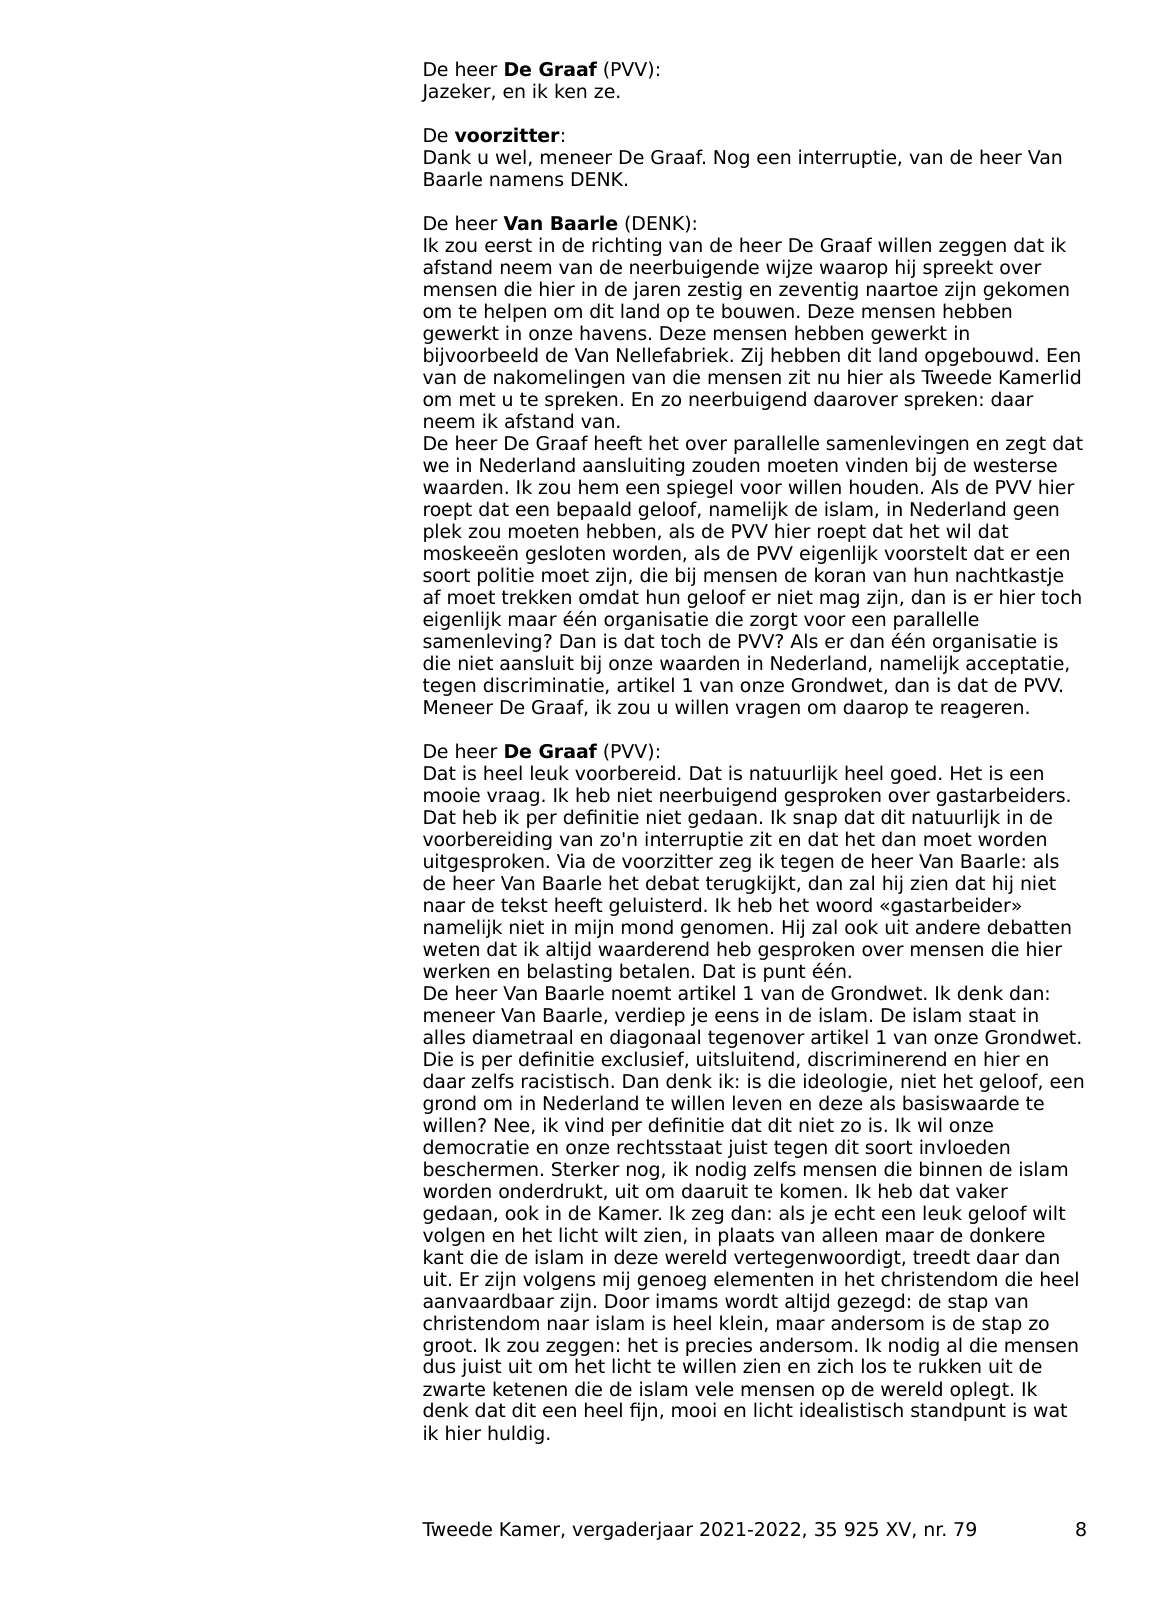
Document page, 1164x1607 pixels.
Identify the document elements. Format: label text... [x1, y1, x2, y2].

text De heer Van Baarle noemt artikel 1 van de Grondwet. Ik denk dan: meneer Van Baarle, verdiep je eens in de islam. De islam staat in alles diametraal en diagonaal tegenover artikel 1 van onze Grondwet. Die is per definitie exclusief, uitsluitend, discriminerend en hier en daar zelfs racistisch. Dan denk ik: is die ideologie, niet het geloof, een grond om in Nederland te willen leven en deze als basiswaarde te willen? Nee, ik vind per definitie dat dit niet zo is. Ik wil onze democratie en onze rechtsstaat juist tegen dit soort invloeden beschermen. Sterker nog, ik nodig zelfs mensen die binnen de islam worden onderdrukt, uit om daaruit te komen. Ik heb dat vaker gedaan, ook in de Kamer. Ik zeg dan: als je echt een leuk geloof wilt volgen en het licht wilt zien, in plaats van alleen maar de donkere kant die de islam in deze wereld vertegenwoordigt, treedt daar dan uit. Er zijn volgens mij genoeg elementen in het christendom die heel aanvaardbaar zijn. Door imams wordt altijd gezegd: de stap van christendom naar islam is heel klein, maar andersom is de stap zo groot. Ik zou zeggen: het is precies andersom. Ik nodig al die mensen dus juist uit om het licht te willen zien en zich los te rukken uit de zwarte ketenen die de islam vele mensen op de wereld oplegt. Ik denk dat dit een heel fijn, mooi en licht idealistisch standpunt is wat ik hier huldig. [422, 983, 1087, 1444]
text De heer Van Baarle (DENK): [422, 213, 1087, 235]
text De heer De Graaf heeft het over parallelle samenlevingen en zegt dat we in Nederland aansluiting zouden moeten vinden bij de westerse waarden. Ik zou hem een spiegel voor willen houden. Als de PVV hier roept dat een bepaald geloof, namelijk de islam, in Nederland geen plek zou moeten hebben, als de PVV hier roept dat het wil dat moskeeën gesloten worden, als de PVV eigenlijk voorstelt dat er een soort politie moet zijn, die bij mensen de koran van hun nachtkastje af moet trekken omdat hun geloof er niet mag zijn, dan is er hier toch eigenlijk maar één organisatie die zorgt voor een parallelle samenleving? Dan is dat toch de PVV? Als er dan één organisatie is die niet aansluit bij onze waarden in Nederland, namelijk acceptatie, tegen discriminatie, artikel 1 van onze Grondwet, dan is dat de PVV. Meneer De Graaf, ik zou u willen vragen om daarop te reageren. [422, 433, 1087, 719]
text De voorzitter: [422, 125, 1087, 147]
text Ik zou eerst in de richting van de heer De Graaf willen zeggen dat ik afstand neem van de neerbuigende wijze waarop hij spreekt over mensen die hier in de jaren zestig en zeventig naartoe zijn gekomen om te helpen om dit land op te bouwen. Deze mensen hebben gewerkt in onze havens. Deze mensen hebben gewerkt in bijvoorbeeld de Van Nellefabriek. Zij hebben dit land opgebouwd. Een van de nakomelingen van die mensen zit nu hier als Tweede Kamerlid om met u te spreken. En zo neerbuigend daarover spreken: daar neem ik afstand van. [422, 235, 1087, 433]
text De heer De Graaf (PVV): [422, 59, 1087, 81]
text Dank u wel, meneer De Graaf. Nog een interruptie, van de heer Van Baarle namens DENK. [422, 147, 1087, 191]
text De heer De Graaf (PVV): [422, 741, 1087, 763]
text Jazeker, en ik ken ze. [422, 81, 1087, 103]
text Dat is heel leuk voorbereid. Dat is natuurlijk heel goed. Het is een mooie vraag. Ik heb niet neerbuigend gesproken over gastarbeiders. Dat heb ik per definitie niet gedaan. Ik snap dat dit natuurlijk in de voorbereiding van zo'n interruptie zit en dat het dan moet worden uitgesproken. Via de voorzitter zeg ik tegen de heer Van Baarle: als de heer Van Baarle het debat terugkijkt, dan zal hij zien dat hij niet naar de tekst heeft geluisterd. Ik heb het woord «gastarbeider» namelijk niet in mijn mond genomen. Hij zal ook uit andere debatten weten dat ik altijd waarderend heb gesproken over mensen die hier werken en belasting betalen. Dat is punt één. [422, 763, 1087, 983]
